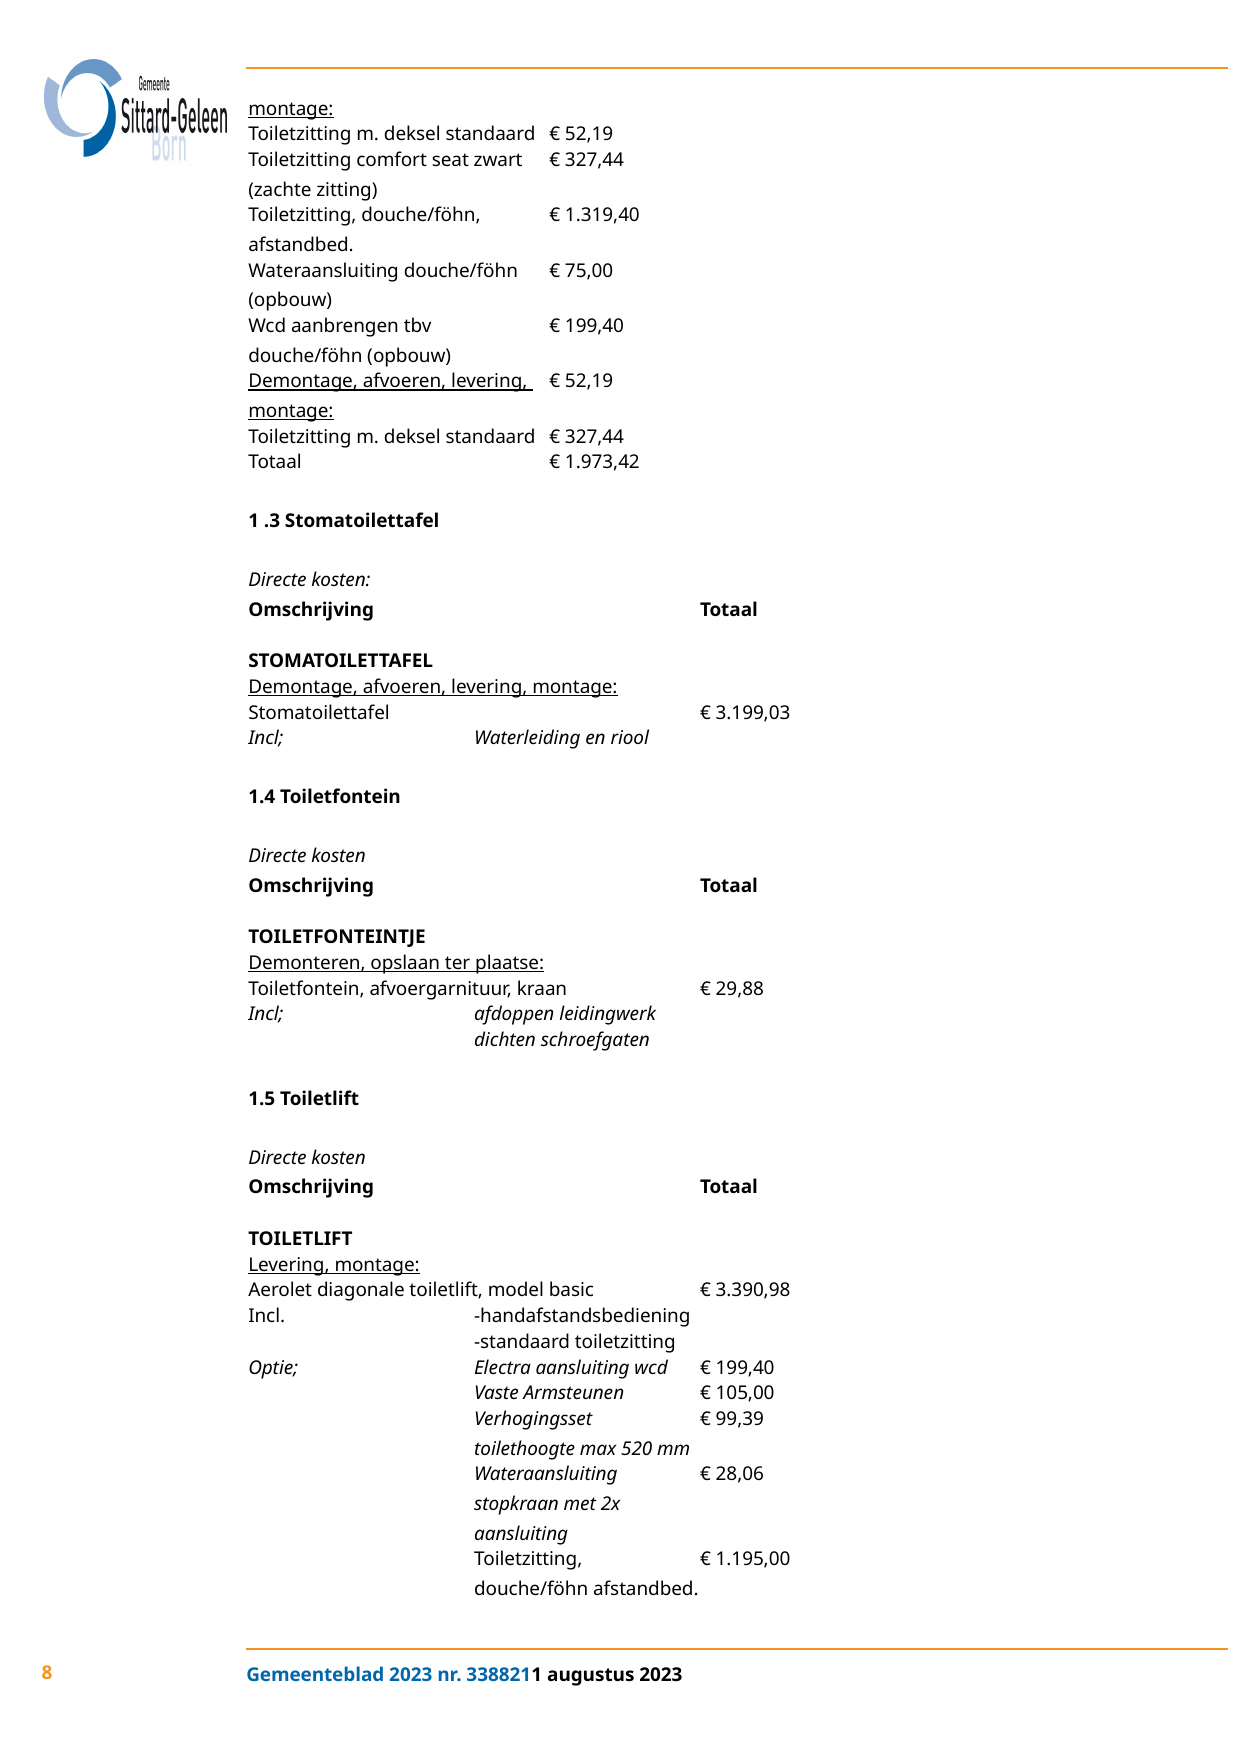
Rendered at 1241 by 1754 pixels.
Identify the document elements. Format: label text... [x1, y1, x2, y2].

table_cell [850, 257, 1152, 312]
table_cell Waterleiding en riool [474, 725, 700, 750]
table_cell [926, 1277, 1152, 1302]
table_header [926, 596, 1152, 622]
table_cell [248, 1380, 474, 1405]
table_cell Levering, montage: [248, 1251, 700, 1277]
table_cell afdoppen leidingwerk [474, 1001, 700, 1026]
table_cell Aerolet diagonale toiletlift, model basic [248, 1277, 700, 1302]
text Directe kosten [248, 1144, 1152, 1170]
table_cell dichten schroefgaten [474, 1026, 700, 1052]
table_cell € 99,39 [700, 1405, 926, 1461]
table_cell Demonteren, opslaan ter plaatse: [248, 949, 700, 975]
text 1.5 Toiletlift [248, 1085, 1152, 1111]
table_cell [850, 146, 1152, 202]
table_cell [700, 1328, 926, 1354]
table_cell [700, 725, 926, 750]
table_header Totaal [700, 872, 926, 923]
table_cell [850, 423, 1152, 448]
table_cell TOILETFONTEINTJE [248, 924, 474, 949]
table_cell [926, 1380, 1152, 1405]
text Directe kosten: [248, 566, 1152, 592]
table_cell € 199,40 [549, 312, 850, 367]
table_cell -handafstandsbediening [474, 1303, 700, 1328]
table_cell Verhogingsset toilethoogte max 520 mm [474, 1405, 700, 1461]
table_cell Wateraansluiting stopkraan met 2x aansluiting [474, 1461, 700, 1546]
table_cell [926, 898, 1152, 923]
table_cell [474, 699, 700, 724]
table_cell € 199,40 [700, 1354, 926, 1379]
picture [41, 47, 231, 172]
table_cell [926, 699, 1152, 724]
table_cell montage: [248, 95, 549, 121]
table_cell Toiletzitting comfort seat zwart (zachte zitting) [248, 146, 549, 202]
table_cell € 105,00 [700, 1380, 926, 1405]
table_cell [248, 1405, 474, 1461]
table_cell [700, 1251, 926, 1277]
table_cell [926, 1001, 1152, 1026]
table_cell [248, 1026, 474, 1052]
table_cell € 3.390,98 [700, 1277, 926, 1302]
table_cell [926, 1303, 1152, 1328]
table_cell STOMATOILETTAFEL [248, 648, 474, 673]
table_cell [926, 622, 1152, 647]
table_cell Wcd aanbrengen tbv douche/föhn (opbouw) [248, 312, 549, 367]
table_cell [248, 1328, 474, 1354]
text 1 .3 Stomatoilettafel [248, 507, 1152, 533]
table_cell € 28,06 [700, 1461, 926, 1546]
table_cell [926, 648, 1152, 673]
table_header Totaal [700, 1174, 926, 1225]
table_cell Electra aansluiting wcd [474, 1354, 700, 1379]
table_cell [926, 1026, 1152, 1052]
table_cell [850, 202, 1152, 257]
text Directe kosten [248, 842, 1152, 868]
table_cell [926, 1546, 1152, 1601]
table_cell [700, 1001, 926, 1026]
table_cell [700, 648, 926, 673]
table_cell [926, 1461, 1152, 1546]
table_cell [700, 1026, 926, 1052]
table_cell [926, 924, 1152, 949]
table_cell Optie; [248, 1354, 474, 1379]
table_cell [926, 1354, 1152, 1379]
table_cell Toiletzitting m. deksel standaard [248, 121, 549, 146]
table_cell [850, 121, 1152, 146]
table_header Totaal [700, 596, 926, 647]
table_cell Toiletzitting, douche/föhn afstandbed. [474, 1546, 700, 1601]
table_cell Stomatoilettafel [248, 699, 474, 724]
table_cell TOILETLIFT [248, 1225, 474, 1251]
table_cell [248, 1461, 474, 1546]
table_cell [474, 924, 700, 949]
table_cell € 327,44 [549, 423, 850, 448]
table_cell € 1.973,42 [549, 449, 850, 474]
table_cell € 1.195,00 [700, 1546, 926, 1601]
table_cell [850, 95, 1152, 121]
table_cell [850, 368, 1152, 423]
table_cell [926, 949, 1152, 975]
table_cell € 3.199,03 [700, 699, 926, 724]
table_cell [700, 1225, 926, 1251]
table_cell [850, 449, 1152, 474]
table_cell [926, 673, 1152, 699]
table_cell [926, 1328, 1152, 1354]
table_cell [926, 1405, 1152, 1461]
table_cell [850, 312, 1152, 367]
table_cell [474, 648, 700, 673]
text 1.4 Toiletfontein [248, 783, 1152, 809]
table_cell [700, 673, 926, 699]
table_cell Incl; [248, 1001, 474, 1026]
table_cell [926, 1225, 1152, 1251]
table_cell Totaal [248, 449, 549, 474]
table_cell € 29,88 [700, 975, 926, 1001]
table_header Omschrijving [248, 1174, 700, 1225]
table_cell [926, 725, 1152, 750]
table_cell [926, 1251, 1152, 1277]
table_cell Toiletfontein, afvoergarnituur, kraan [248, 975, 700, 1001]
table_cell Toiletzitting m. deksel standaard [248, 423, 549, 448]
table_cell [926, 1200, 1152, 1225]
table_cell [248, 1546, 474, 1601]
table_cell Incl; [248, 725, 474, 750]
table_cell [700, 1303, 926, 1328]
table_cell Incl. [248, 1303, 474, 1328]
table_cell Toiletzitting, douche/föhn, afstandbed. [248, 202, 549, 257]
table_cell [926, 975, 1152, 1001]
table_header Omschrijving [248, 596, 700, 647]
table_cell € 327,44 [549, 146, 850, 202]
table_cell [549, 95, 850, 121]
table_cell € 1.319,40 [549, 202, 850, 257]
table_cell € 52,19 [549, 121, 850, 146]
table_cell Wateraansluiting douche/föhn (opbouw) [248, 257, 549, 312]
table_cell [700, 924, 926, 949]
table_cell Vaste Armsteunen [474, 1380, 700, 1405]
table_header [926, 872, 1152, 898]
table_header [926, 1174, 1152, 1199]
table_cell € 75,00 [549, 257, 850, 312]
table_cell Demontage, afvoeren, levering, montage: [248, 368, 549, 423]
table_cell [474, 1225, 700, 1251]
table_cell -standaard toiletzitting [474, 1328, 700, 1354]
table_cell € 52,19 [549, 368, 850, 423]
table_header Omschrijving [248, 872, 700, 923]
table_cell Demontage, afvoeren, levering, montage: [248, 673, 700, 699]
table_cell [700, 949, 926, 975]
